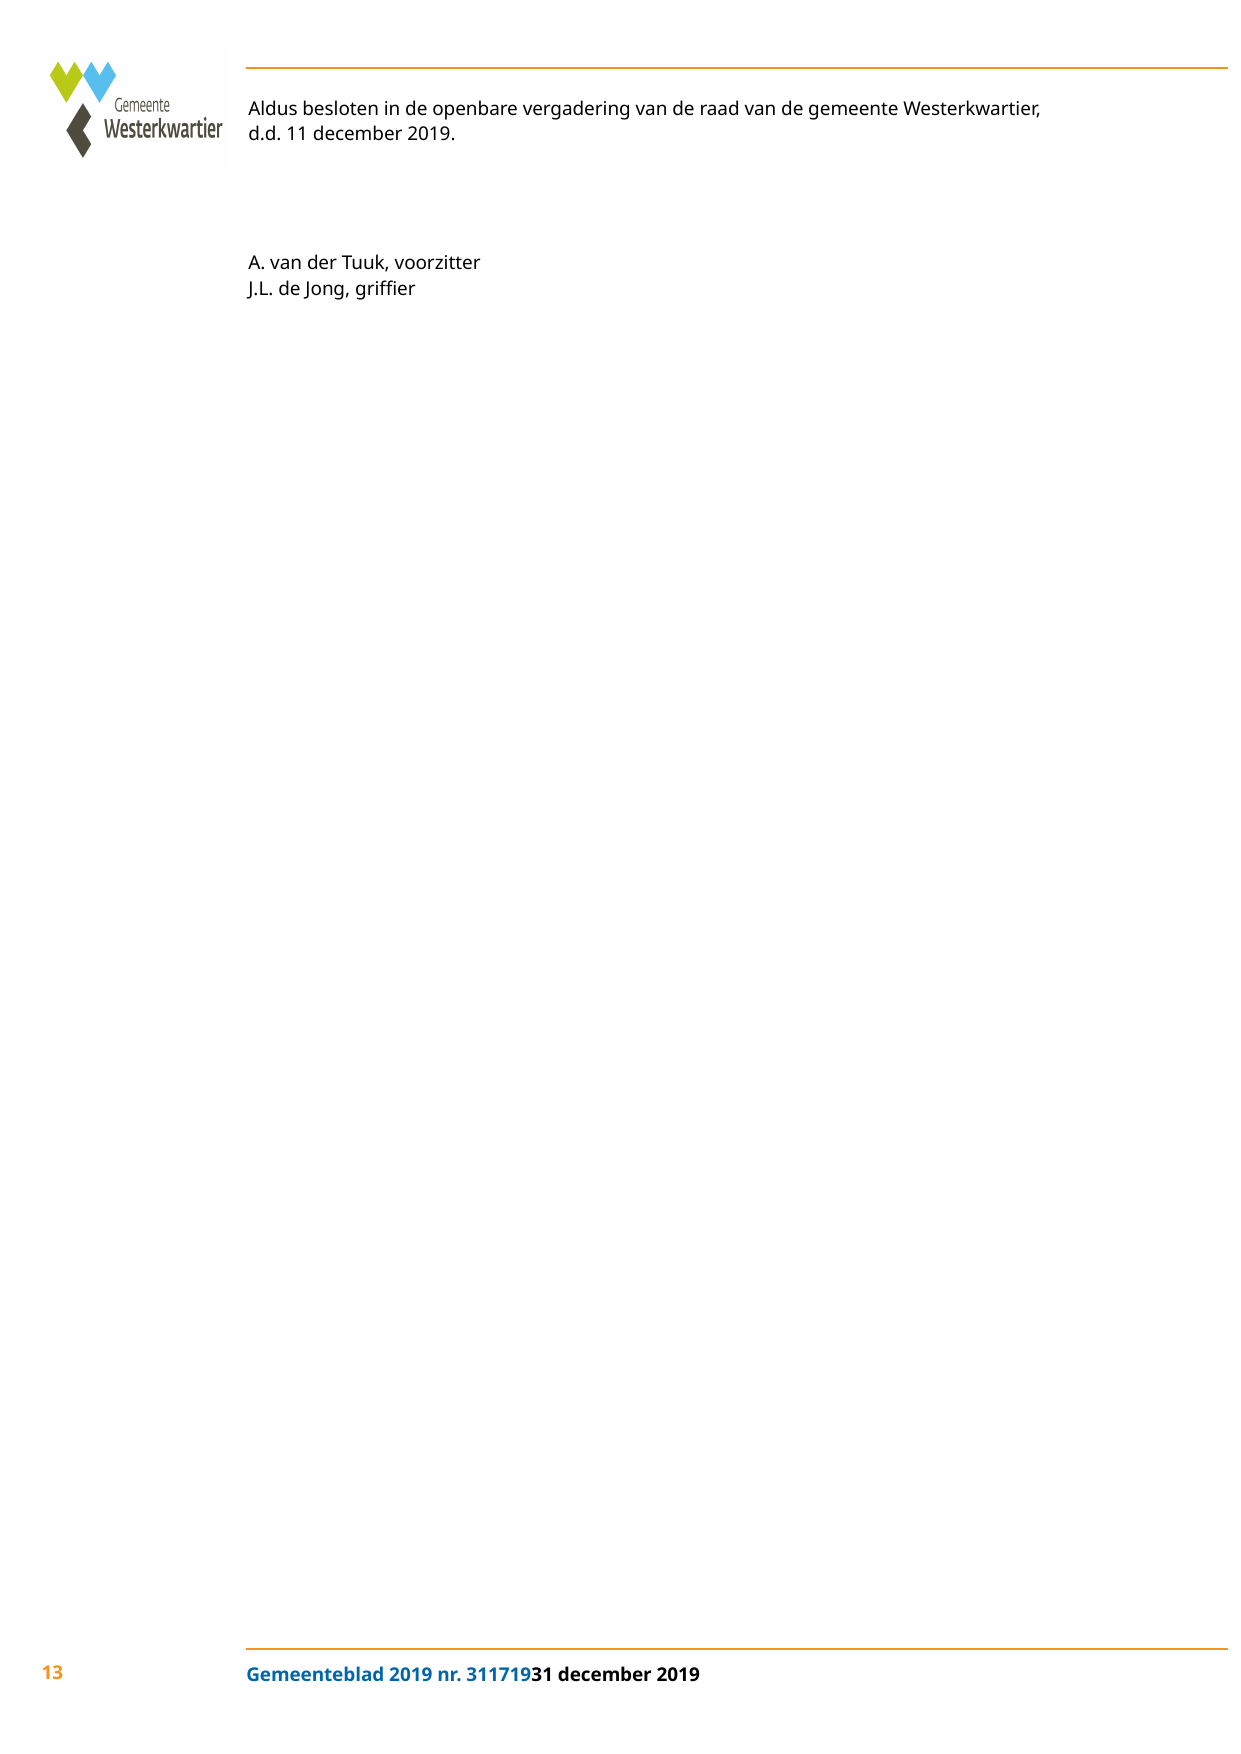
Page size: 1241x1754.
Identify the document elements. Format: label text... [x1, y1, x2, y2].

text Aldus besloten in de openbare vergadering van de raad van de gemeente Westerkwartier, [248, 95, 1152, 121]
picture [41, 47, 231, 172]
text J.L. de Jong, griffier [248, 275, 1152, 301]
text d.d. 11 december 2019. [248, 121, 1152, 146]
text A. van der Tuuk, voorzitter [248, 249, 1152, 275]
